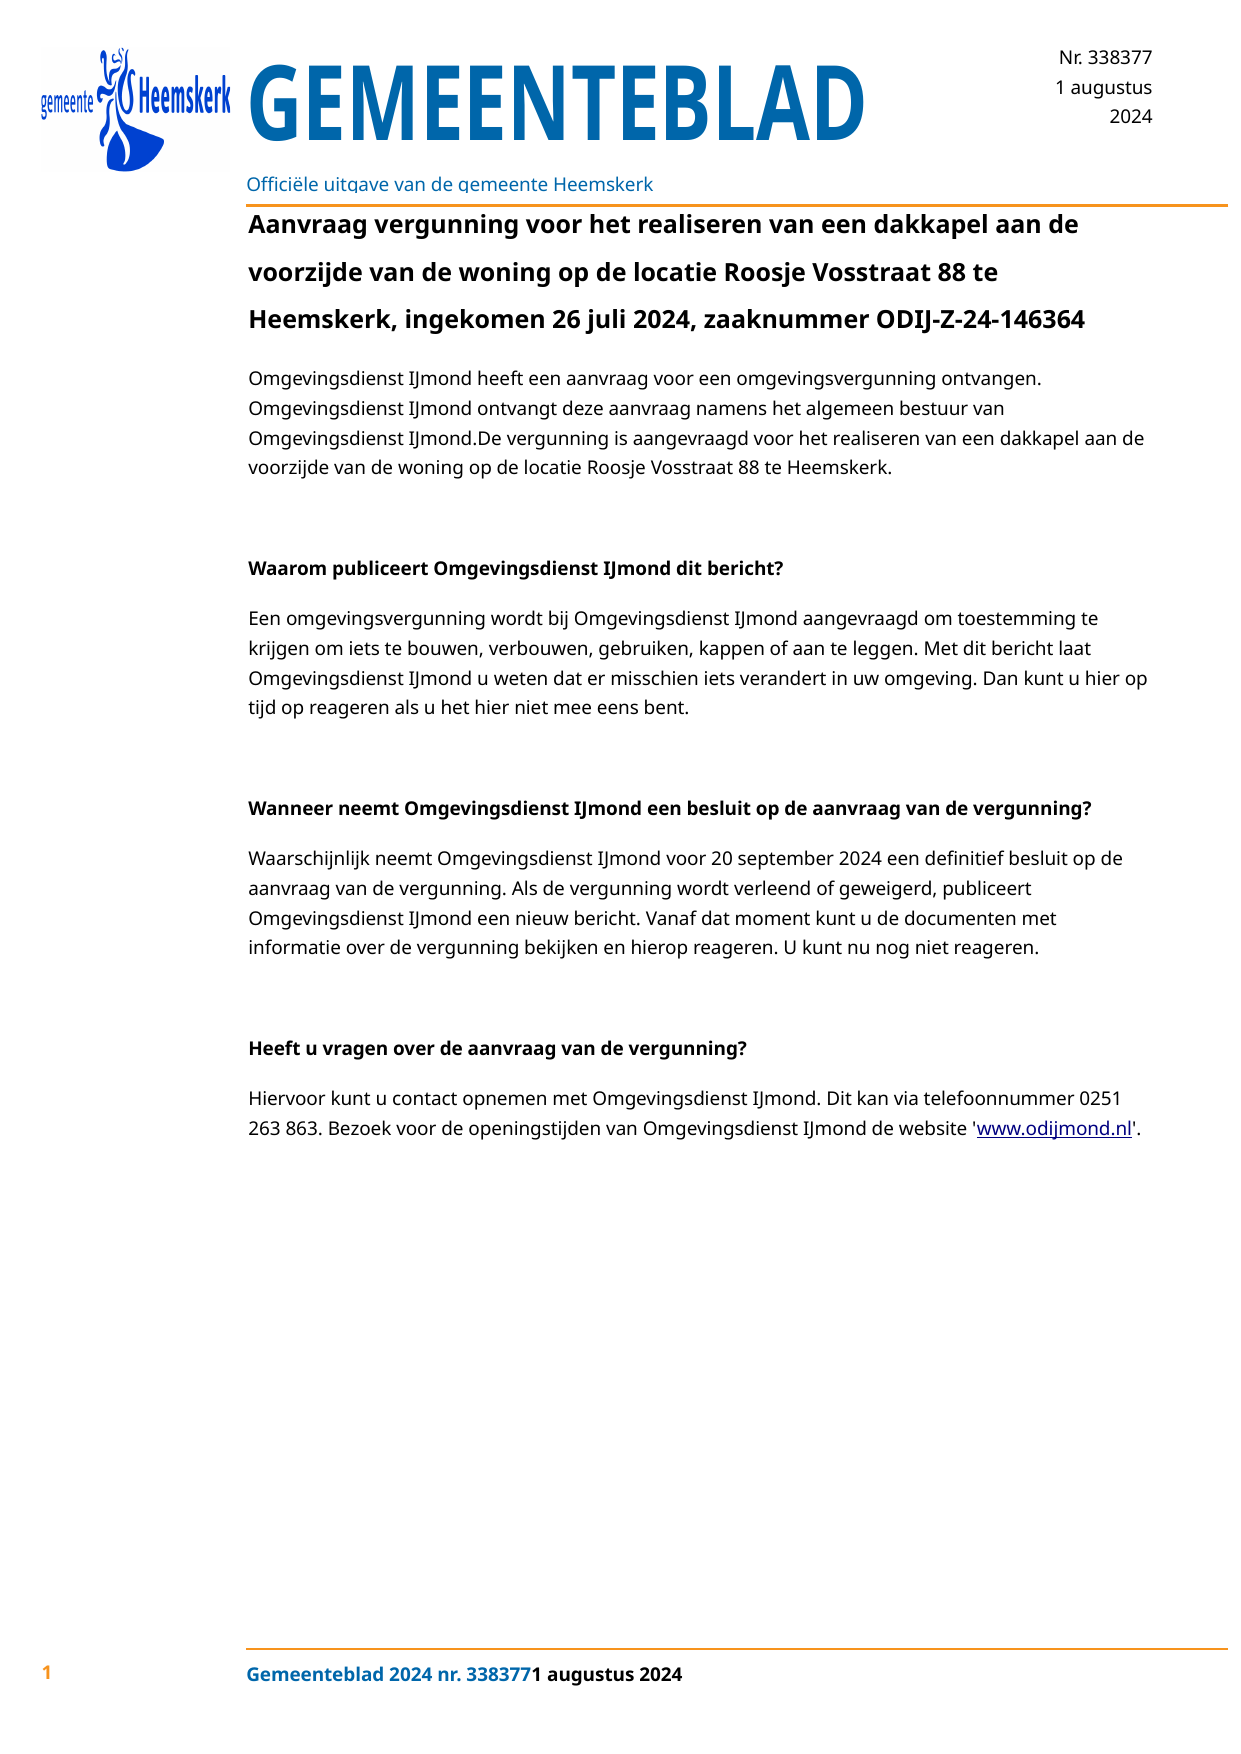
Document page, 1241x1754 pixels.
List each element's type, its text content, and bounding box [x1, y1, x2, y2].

text Omgevingsdienst IJmond heeft een aanvraag voor een omgevingsvergunning ontvangen. Omgevingsdienst IJmond ontvangt deze aanvraag namens het algemeen bestuur van Omgevingsdienst IJmond.De vergunning is aangevraagd voor het realiseren van een dakkapel aan de voorzijde van de woning op de locatie Roosje Vosstraat 88 te Heemskerk. [248, 366, 1152, 480]
picture [41, 47, 231, 172]
text Waarom publiceert Omgevingsdienst IJmond dit bericht? [248, 555, 1152, 581]
text Wanneer neemt Omgevingsdienst IJmond een besluit op de aanvraag van de vergunning? [248, 795, 1152, 821]
text Heeft u vragen over de aanvraag van de vergunning? [248, 1035, 1152, 1061]
text Een omgevingsvergunning wordt bij Omgevingsdienst IJmond aangevraagd om toestemming te krijgen om iets te bouwen, verbouwen, gebruiken, kappen of aan te leggen. Met dit bericht laat Omgevingsdienst IJmond u weten dat er misschien iets verandert in uw omgeving. Dan kunt u hier op tijd op reageren als u het hier niet mee eens bent. [248, 606, 1152, 720]
text Hiervoor kunt u contact opnemen met Omgevingsdienst IJmond. Dit kan via telefoonnummer 0251 263 863. Bezoek voor de openingstijden van Omgevingsdienst IJmond de website 'www.odijmond.nl'. [248, 1086, 1152, 1141]
text Aanvraag vergunning voor het realiseren van een dakkapel aan de voorzijde van de woning op de locatie Roosje Vosstraat 88 te Heemskerk, ingekomen 26 juli 2024, zaaknummer ODIJ-Z-24-146364 [248, 207, 1152, 336]
text Waarschijnlijk neemt Omgevingsdienst IJmond voor 20 september 2024 een definitief besluit op de aanvraag van de vergunning. Als de vergunning wordt verleend of geweigerd, publiceert Omgevingsdienst IJmond een nieuw bericht. Vanaf dat moment kunt u de documenten met informatie over de vergunning bekijken en hierop reageren. U kunt nu nog niet reageren. [248, 846, 1152, 960]
